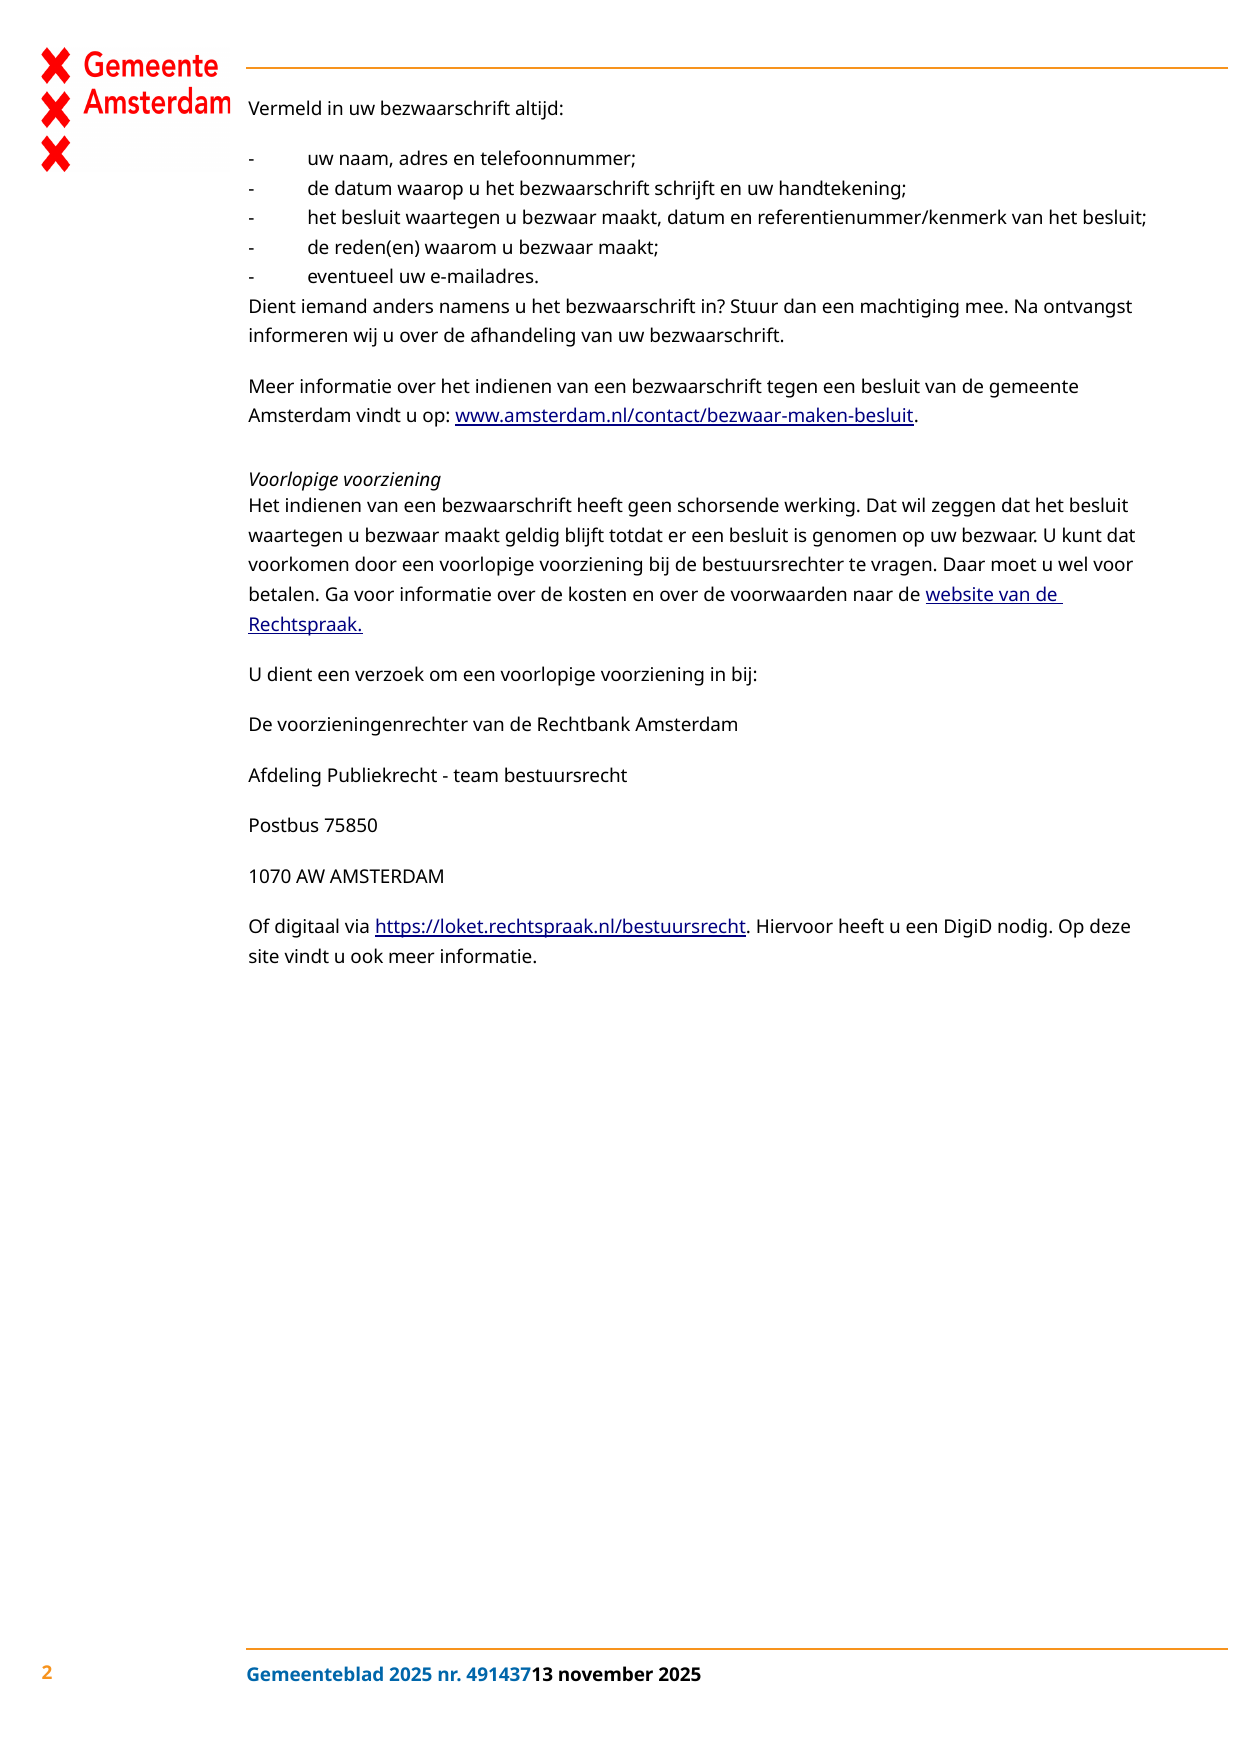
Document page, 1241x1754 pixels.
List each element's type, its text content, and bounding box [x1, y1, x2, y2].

list uw naam, adres en telefoonnummer; [248, 145, 1152, 171]
list de reden(en) waarom u bezwaar maakt; [248, 234, 1152, 260]
text Voorlopige voorziening [248, 467, 1152, 492]
text 1070 AW AMSTERDAM [248, 863, 1152, 888]
list het besluit waartegen u bezwaar maakt, datum en referentienummer/kenmerk van het besluit; [248, 204, 1152, 230]
text Of digitaal via https://loket.rechtspraak.nl/bestuursrecht. Hiervoor heeft u een DigiD nodig. Op deze site vindt u ook meer informatie. [248, 913, 1152, 968]
list eventueel uw e-mailadres. [248, 263, 1152, 289]
text Dient iemand anders namens u het bezwaarschrift in? Stuur dan een machtiging mee. Na ontvangst informeren wij u over de afhandeling van uw bezwaarschrift. [248, 293, 1152, 348]
text Postbus 75850 [248, 812, 1152, 838]
text Afdeling Publiekrecht - team bestuursrecht [248, 762, 1152, 788]
text De voorzieningenrechter van de Rechtbank Amsterdam [248, 712, 1152, 737]
list de datum waarop u het bezwaarschrift schrijft en uw handtekening; [248, 175, 1152, 201]
picture [41, 47, 231, 172]
text Meer informatie over het indienen van een bezwaarschrift tegen een besluit van de gemeente Amsterdam vindt u op: www.amsterdam.nl/contact/bezwaar-maken-besluit. [248, 373, 1152, 428]
text Het indienen van een bezwaarschrift heeft geen schorsende werking. Dat wil zeggen dat het besluit waartegen u bezwaar maakt geldig blijft totdat er een besluit is genomen op uw bezwaar. U kunt dat voorkomen door een voorlopige voorziening bij de bestuursrechter te vragen. Daar moet u wel voor betalen. Ga voor informatie over de kosten en over de voorwaarden naar de website van de Rechtspraak. [248, 492, 1152, 636]
text Vermeld in uw bezwaarschrift altijd: [248, 95, 1152, 121]
text U dient een verzoek om een voorlopige voorziening in bij: [248, 661, 1152, 687]
